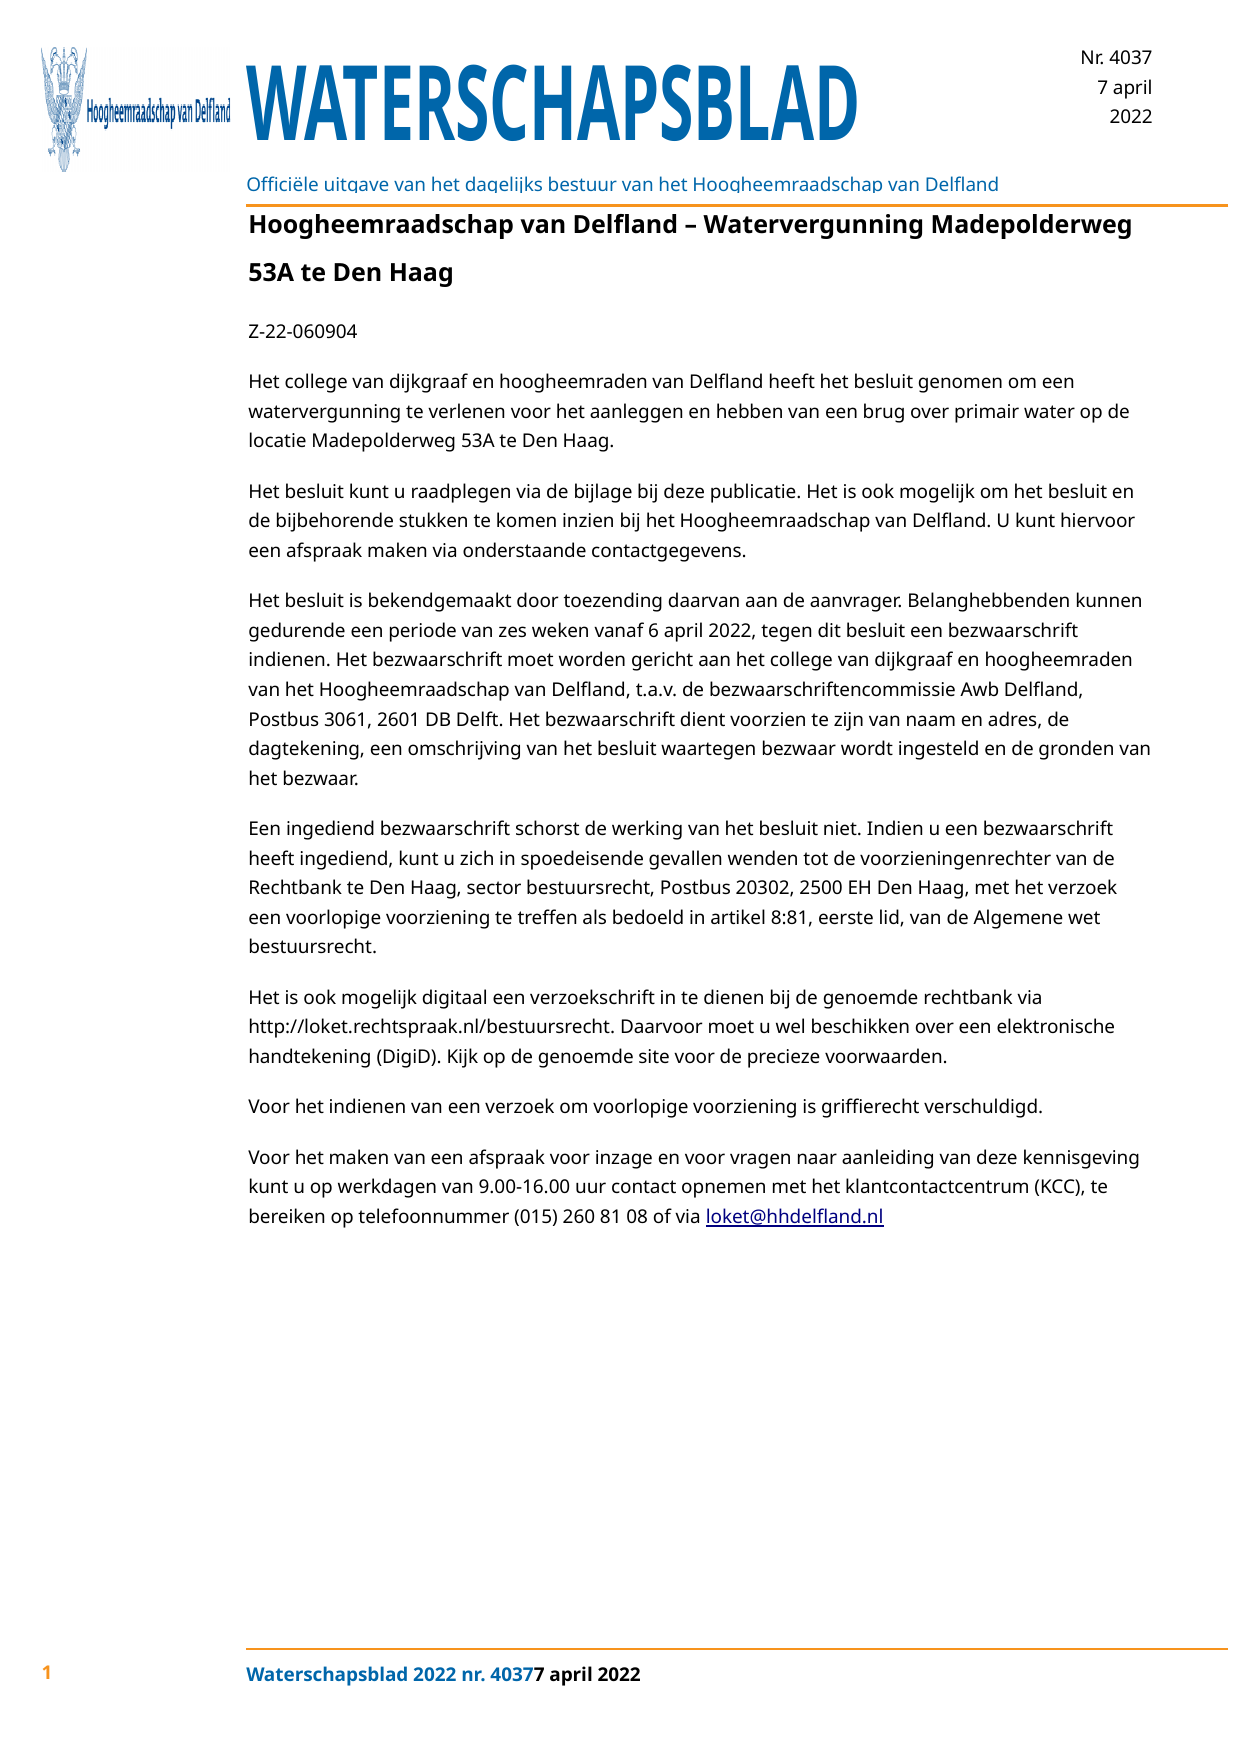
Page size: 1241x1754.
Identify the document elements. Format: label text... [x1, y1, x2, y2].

picture [41, 47, 231, 172]
text Het besluit kunt u raadplegen via de bijlage bij deze publicatie. Het is ook mogelijk om het besluit en de bijbehorende stukken te komen inzien bij het Hoogheemraadschap van Delfland. U kunt hiervoor een afspraak maken via onderstaande contactgegevens. [248, 478, 1152, 563]
text Voor het maken van een afspraak voor inzage en voor vragen naar aanleiding van deze kennisgeving kunt u op werkdagen van 9.00-16.00 uur contact opnemen met het klantcontactcentrum (KCC), te bereiken op telefoonnummer (015) 260 81 08 of via loket@hhdelfland.nl [248, 1144, 1152, 1229]
text Z-22-060904 [248, 318, 1152, 344]
text Voor het indienen van een verzoek om voorlopige voorziening is griffierecht verschuldigd. [248, 1094, 1152, 1119]
text Het is ook mogelijk digitaal een verzoekschrift in te dienen bij de genoemde rechtbank via http://loket.rechtspraak.nl/bestuursrecht. Daarvoor moet u wel beschikken over een elektronische handtekening (DigiD). Kijk op de genoemde site voor de precieze voorwaarden. [248, 984, 1152, 1069]
text Het besluit is bekendgemaakt door toezending daarvan aan de aanvrager. Belanghebbenden kunnen gedurende een periode van zes weken vanaf 6 april 2022, tegen dit besluit een bezwaarschrift indienen. Het bezwaarschrift moet worden gericht aan het college van dijkgraaf en hoogheemraden van het Hoogheemraadschap van Delfland, t.a.v. de bezwaarschriftencommissie Awb Delfland, Postbus 3061, 2601 DB Delft. Het bezwaarschrift dient voorzien te zijn van naam en adres, de dagtekening, een omschrijving van het besluit waartegen bezwaar wordt ingesteld en de gronden van het bezwaar. [248, 587, 1152, 791]
text Het college van dijkgraaf en hoogheemraden van Delfland heeft het besluit genomen om een watervergunning te verlenen voor het aanleggen en hebben van een brug over primair water op de locatie Madepolderweg 53A te Den Haag. [248, 368, 1152, 453]
text Een ingediend bezwaarschrift schorst de werking van het besluit niet. Indien u een bezwaarschrift heeft ingediend, kunt u zich in spoedeisende gevallen wenden tot de voorzieningenrechter van de Rechtbank te Den Haag, sector bestuursrecht, Postbus 20302, 2500 EH Den Haag, met het verzoek een voorlopige voorziening te treffen als bedoeld in artikel 8:81, eerste lid, van de Algemene wet bestuursrecht. [248, 815, 1152, 959]
text Hoogheemraadschap van Delfland – Watervergunning Madepolderweg 53A te Den Haag [248, 207, 1152, 288]
